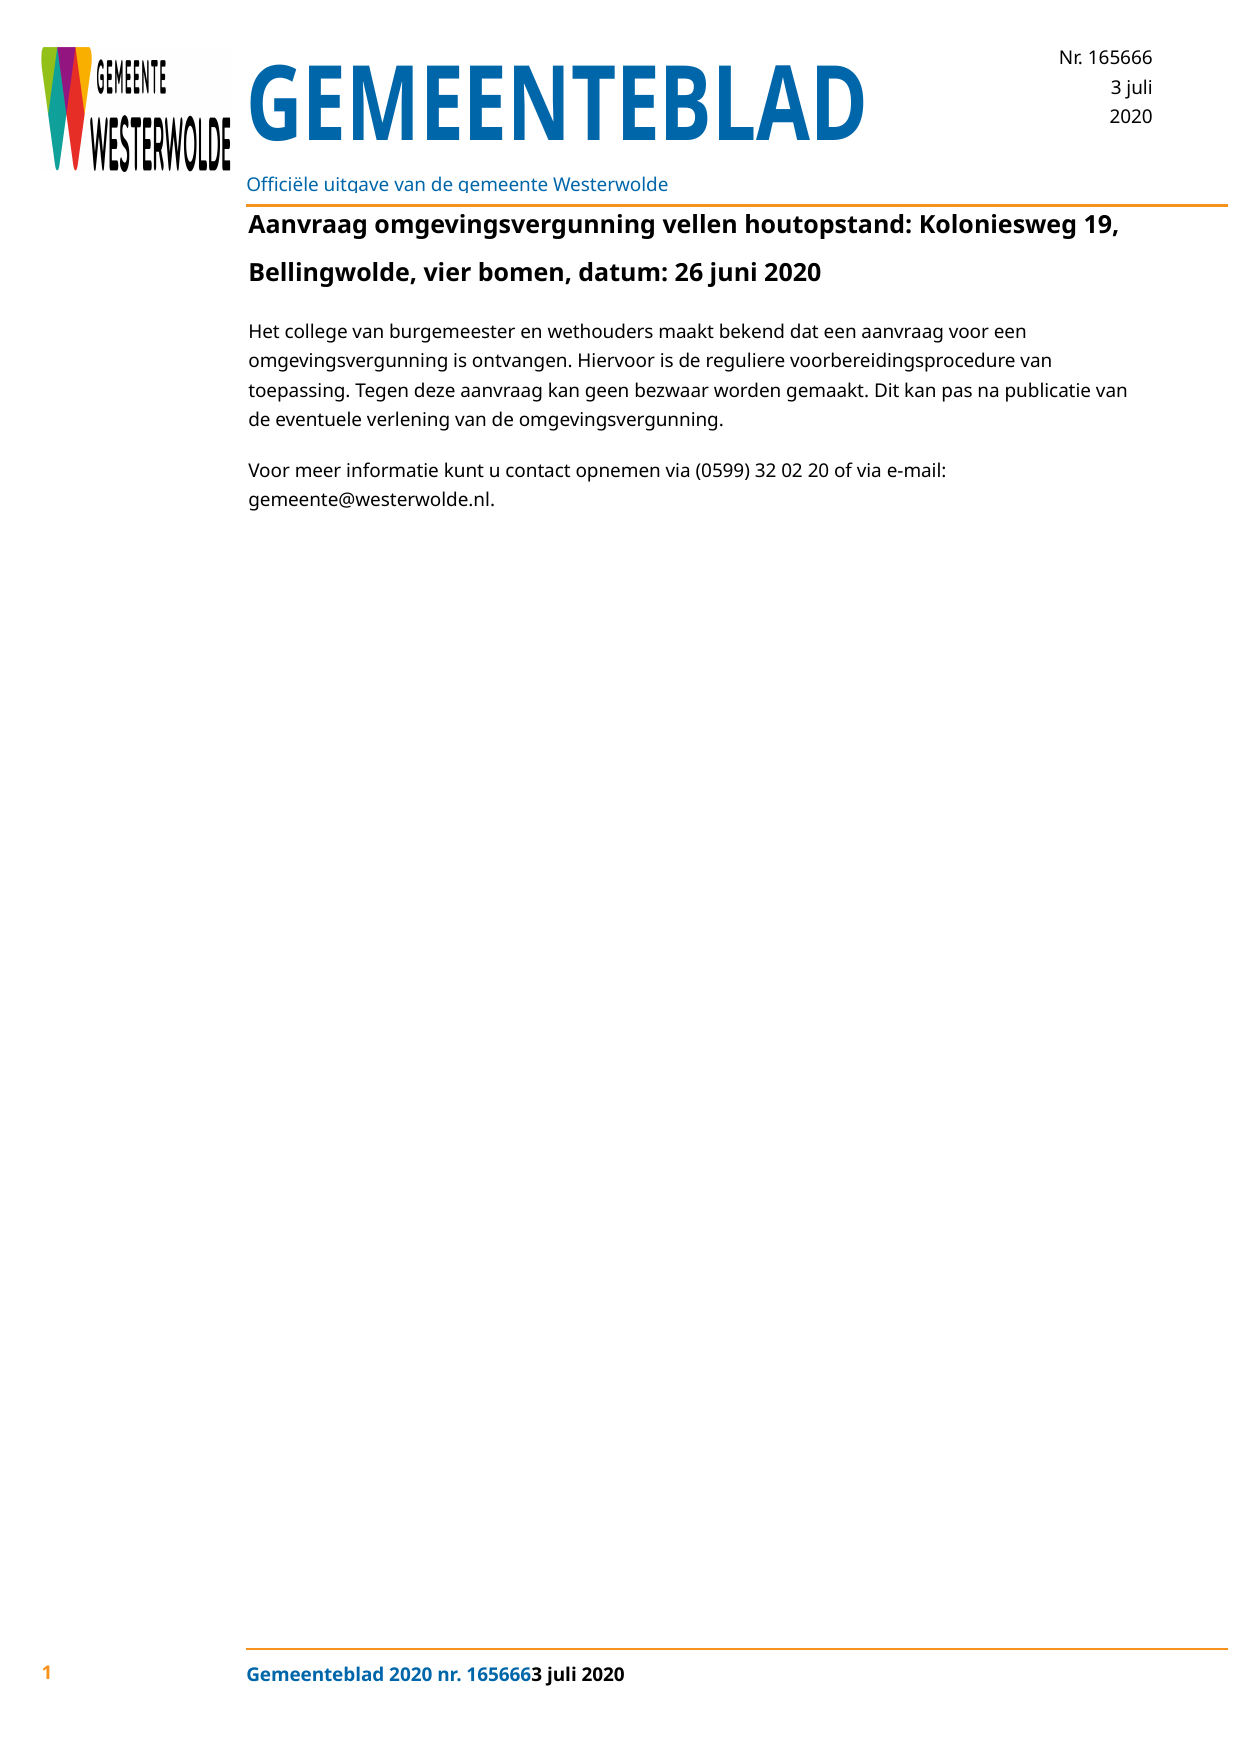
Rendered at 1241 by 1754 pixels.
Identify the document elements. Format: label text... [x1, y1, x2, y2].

text Aanvraag omgevingsvergunning vellen houtopstand: Koloniesweg 19, Bellingwolde, vier bomen, datum: 26 juni 2020 [248, 207, 1152, 288]
text Het college van burgemeester en wethouders maakt bekend dat een aanvraag voor een omgevingsvergunning is ontvangen. Hiervoor is de reguliere voorbereidingsprocedure van toepassing. Tegen deze aanvraag kan geen bezwaar worden gemaakt. Dit kan pas na publicatie van de eventuele verlening van de omgevingsvergunning. [248, 318, 1152, 432]
text Voor meer informatie kunt u contact opnemen via (0599) 32 02 20 of via e-mail: gemeente@westerwolde.nl. [248, 457, 1152, 512]
picture [41, 47, 231, 172]
